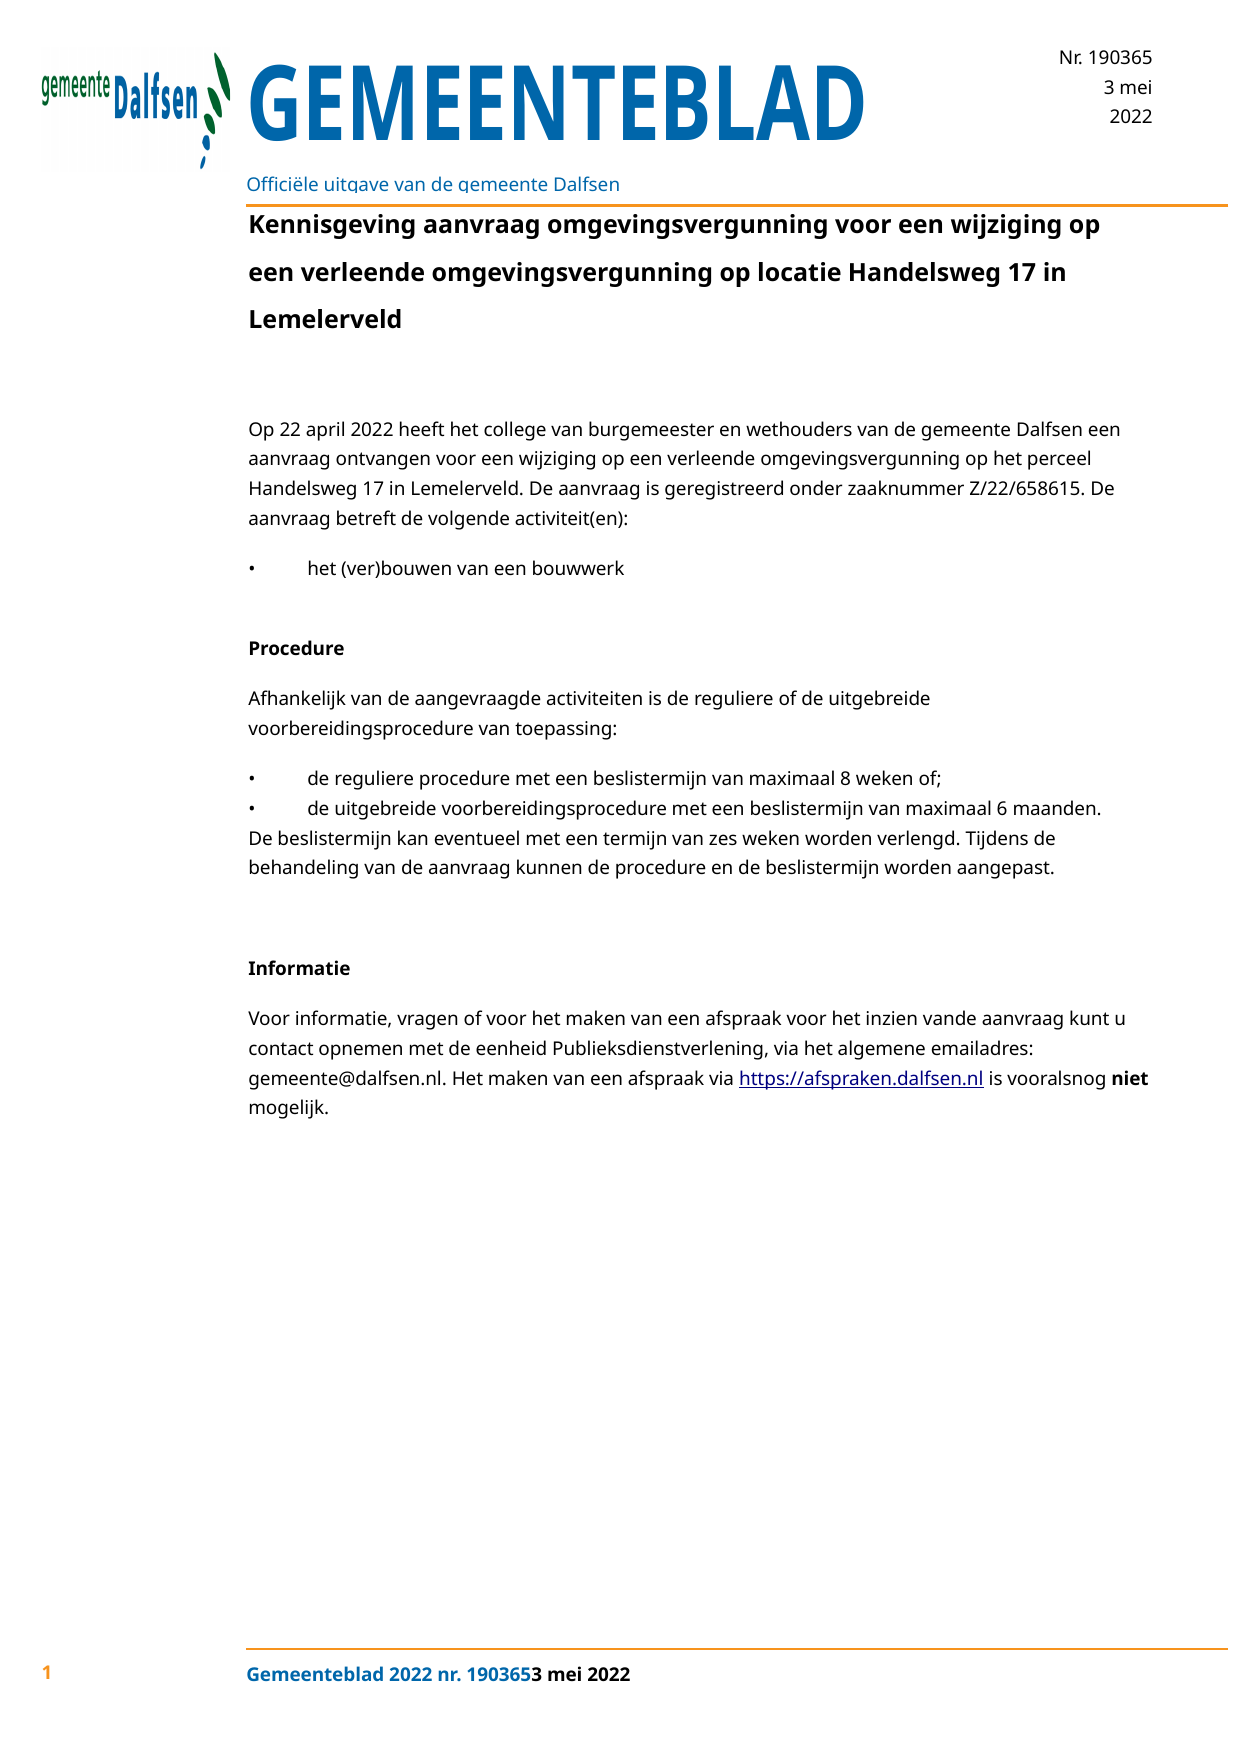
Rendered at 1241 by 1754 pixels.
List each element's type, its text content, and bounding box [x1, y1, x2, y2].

list de reguliere procedure met een beslistermijn van maximaal 8 weken of; [248, 766, 1152, 791]
text Informatie [248, 955, 1152, 981]
text Voor informatie, vragen of voor het maken van een afspraak voor het inzien vande aanvraag kunt u contact opnemen met de eenheid Publieksdienstverlening, via het algemene emailadres: gemeente@dalfsen.nl. Het maken van een afspraak via https://afspraken.dalfsen.nl is vooralsnog niet mogelijk. [248, 1006, 1152, 1120]
text Kennisgeving aanvraag omgevingsvergunning voor een wijziging op een verleende omgevingsvergunning op locatie Handelsweg 17 in Lemelerveld [248, 207, 1152, 336]
list het (ver)bouwen van een bouwwerk [248, 555, 1152, 581]
picture [41, 47, 231, 172]
text De beslistermijn kan eventueel met een termijn van zes weken worden verlengd. Tijdens de behandeling van de aanvraag kunnen de procedure en de beslistermijn worden aangepast. [248, 825, 1152, 880]
list de uitgebreide voorbereidingsprocedure met een beslistermijn van maximaal 6 maanden. [248, 795, 1152, 821]
text Op 22 april 2022 heeft het college van burgemeester en wethouders van de gemeente Dalfsen een aanvraag ontvangen voor een wijziging op een verleende omgevingsvergunning op het perceel Handelsweg 17 in Lemelerveld. De aanvraag is geregistreerd onder zaaknummer Z/22/658615. De aanvraag betreft de volgende activiteit(en): [248, 416, 1152, 530]
text Procedure [248, 635, 1152, 661]
text Afhankelijk van de aangevraagde activiteiten is de reguliere of de uitgebreide voorbereidingsprocedure van toepassing: [248, 686, 1152, 741]
